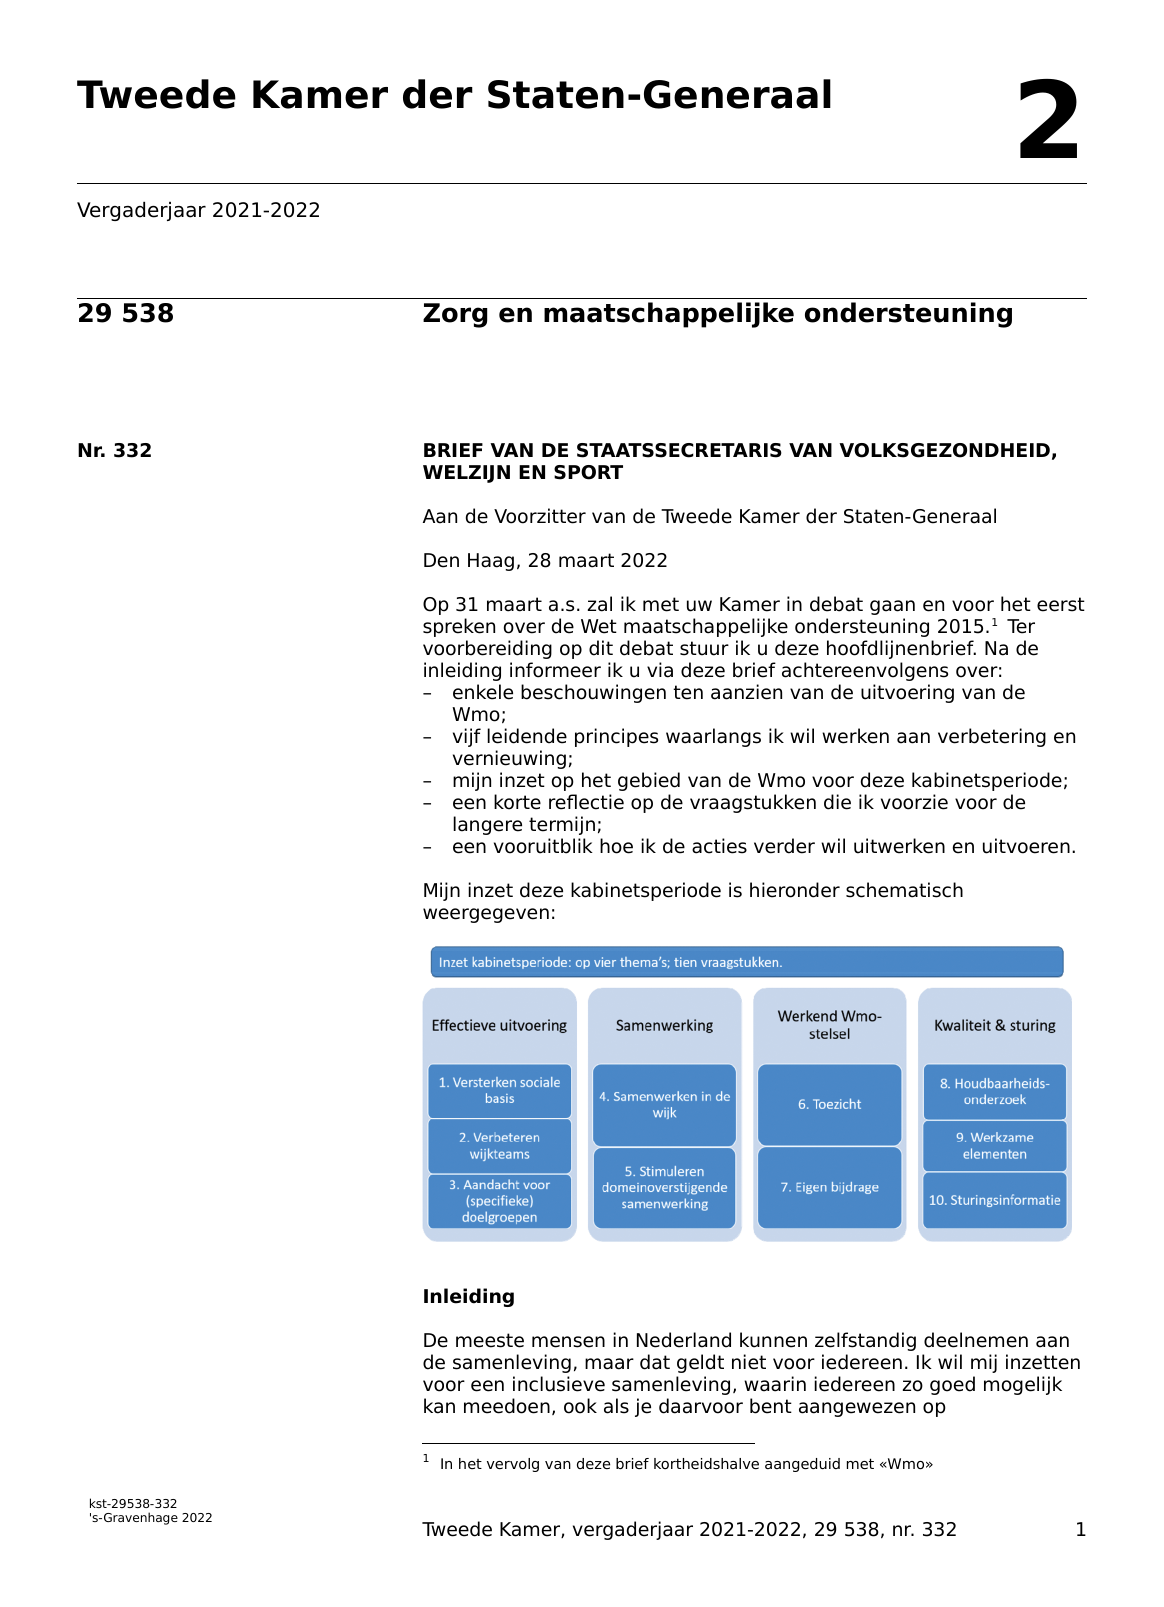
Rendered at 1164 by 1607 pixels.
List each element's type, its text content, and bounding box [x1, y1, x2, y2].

text Den Haag, 28 maart 2022 [422, 550, 1087, 572]
text Mijn inzet deze kabinetsperiode is hieronder schematisch weergegeven: [422, 880, 1087, 924]
text Aan de Voorzitter van de Tweede Kamer der Staten-Generaal [422, 506, 1087, 528]
text – een vooruitblik hoe ik de acties verder wil uitwerken en uitvoeren. [422, 836, 1087, 858]
table_header Tweede Kamer der Staten-Generaal [77, 59, 886, 183]
table_cell Vergaderjaar 2021-2022 [77, 184, 1087, 298]
subtitle Nr. 332 BRIEF VAN DE STAATSSECRETARIS VAN VOLKSGEZONDHEID, WELZIJN EN SPORT [77, 440, 1087, 484]
subtitle 29 538 Zorg en maatschappelijke ondersteuning [77, 299, 1087, 329]
picture [422, 946, 1072, 1242]
text – mijn inzet op het gebied van de Wmo voor deze kabinetsperiode; [422, 770, 1087, 792]
text In het vervolg van deze brief kortheidshalve aangeduid met «Wmo» [422, 1452, 1087, 1474]
table_header 2 [886, 59, 1087, 183]
text – enkele beschouwingen ten aanzien van de uitvoering van de Wmo; [422, 682, 1087, 726]
subtitle Inleiding [422, 1286, 1087, 1308]
text – een korte reflectie op de vraagstukken die ik voorzie voor de langere termijn; [422, 792, 1087, 836]
text 's-Gravenhage 2022 [88, 1511, 323, 1525]
text kst-29538-332 [88, 1497, 323, 1511]
text – vijf leidende principes waarlangs ik wil werken aan verbetering en vernieuwing; [422, 726, 1087, 770]
text De meeste mensen in Nederland kunnen zelfstandig deelnemen aan de samenleving, maar dat geldt niet voor iedereen. Ik wil mij inzetten voor een inclusieve samenleving, waarin iedereen zo goed mogelijk kan meedoen, ook als je daarvoor bent aangewezen op [422, 1330, 1087, 1418]
text Op 31 maart a.s. zal ik met uw Kamer in debat gaan en voor het eerst spreken over de Wet maatschappelijke ondersteuning 2015. Ter voorbereiding op dit debat stuur ik u deze hoofdlijnenbrief. Na de inleiding informeer ik u via deze brief achtereenvolgens over: [422, 594, 1087, 682]
